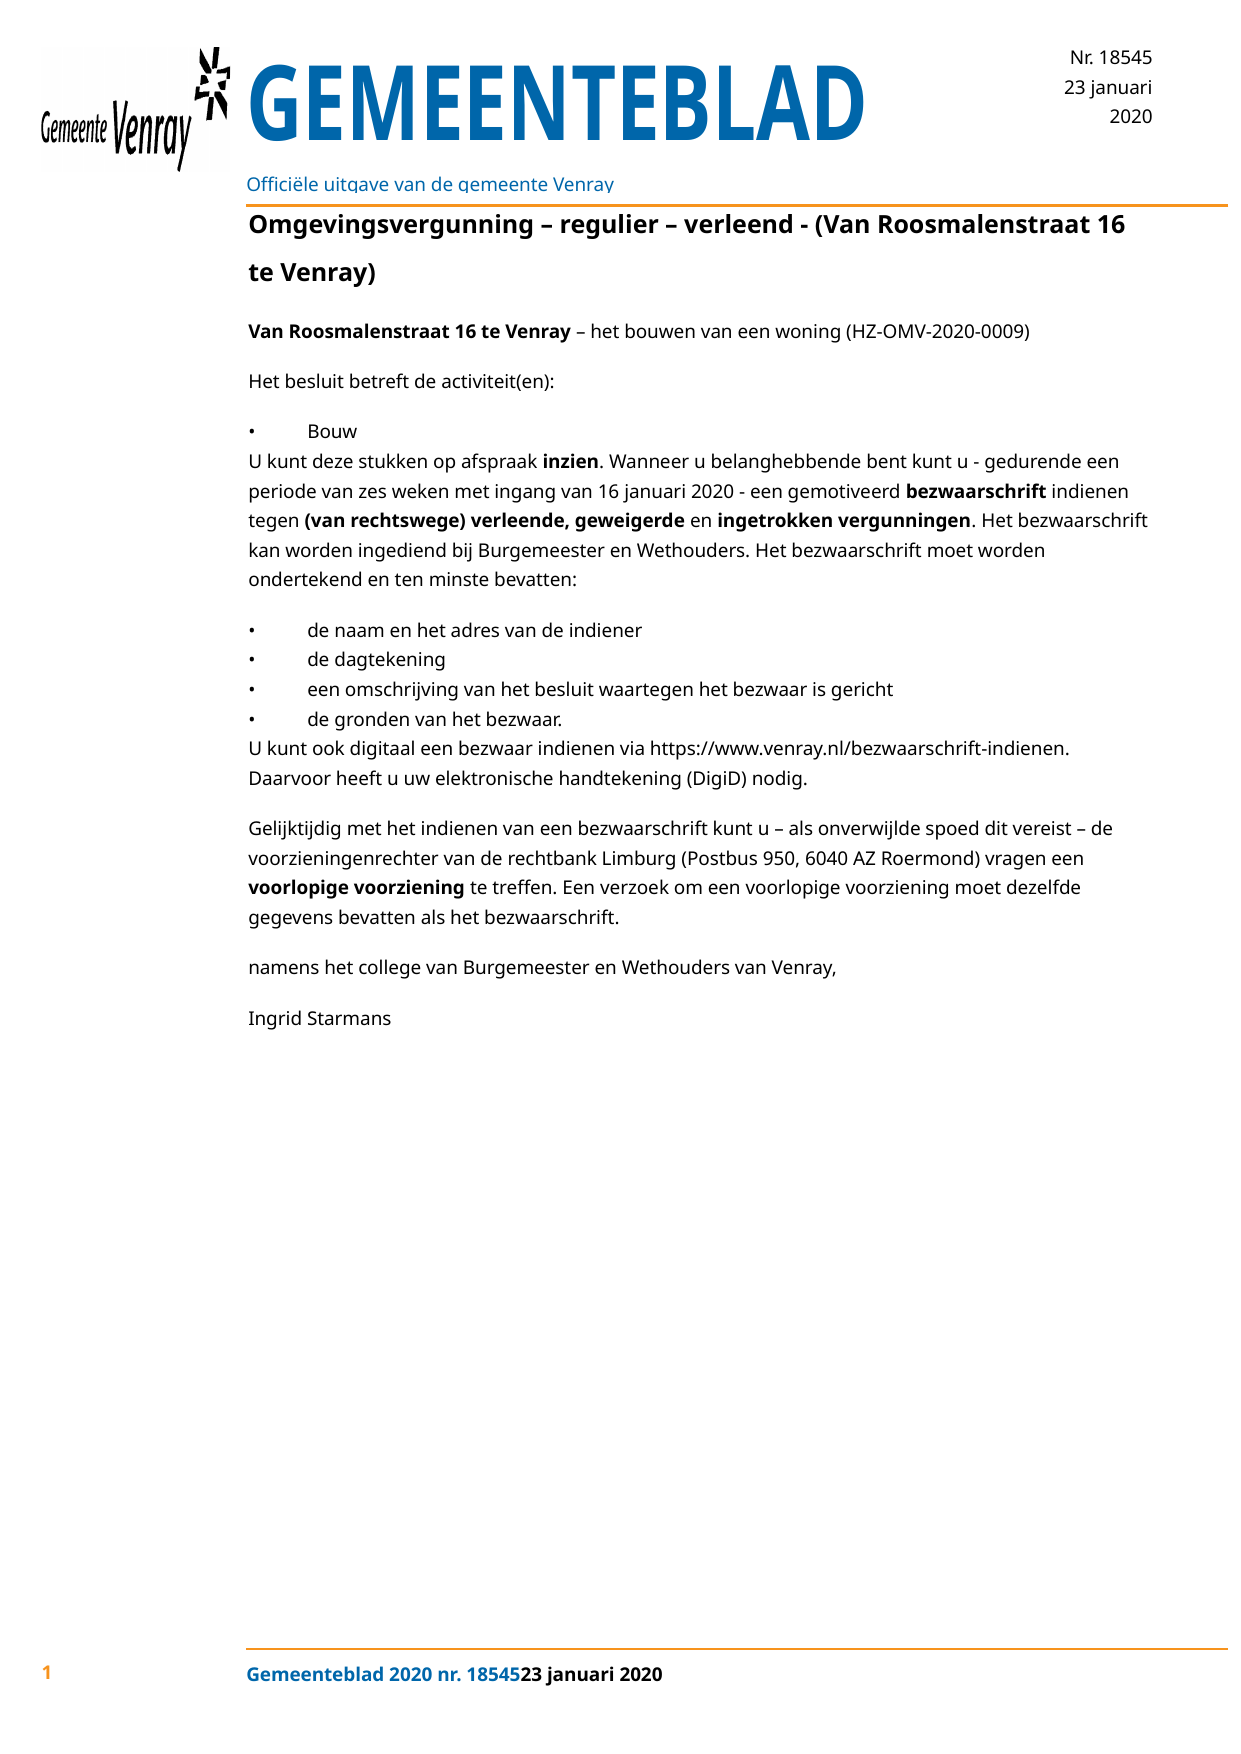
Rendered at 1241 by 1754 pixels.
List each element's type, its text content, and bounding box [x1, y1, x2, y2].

list de naam en het adres van de indiener [248, 617, 1152, 643]
text namens het college van Burgemeester en Wethouders van Venray, [248, 954, 1152, 980]
text Ingrid Starmans [248, 1005, 1152, 1031]
list een omschrijving van het besluit waartegen het bezwaar is gericht [248, 676, 1152, 702]
picture [41, 47, 231, 172]
text Omgevingsvergunning – regulier – verleend - (Van Roosmalenstraat 16 te Venray) [248, 207, 1152, 288]
text Gelijktijdig met het indienen van een bezwaarschrift kunt u – als onverwijlde spoed dit vereist – de voorzieningenrechter van de rechtbank Limburg (Postbus 950, 6040 AZ Roermond) vragen een voorlopige voorziening te treffen. Een verzoek om een voorlopige voorziening moet dezelfde gegevens bevatten als het bezwaarschrift. [248, 815, 1152, 930]
text Van Roosmalenstraat 16 te Venray – het bouwen van een woning (HZ-OMV-2020-0009) [248, 318, 1152, 344]
text U kunt ook digitaal een bezwaar indienen via https://www.venray.nl/bezwaarschrift-indienen. Daarvoor heeft u uw elektronische handtekening (DigiD) nodig. [248, 735, 1152, 791]
list de dagtekening [248, 647, 1152, 672]
list de gronden van het bezwaar. [248, 706, 1152, 732]
list Bouw [248, 419, 1152, 444]
text U kunt deze stukken op afspraak inzien. Wanneer u belanghebbende bent kunt u - gedurende een periode van zes weken met ingang van 16 januari 2020 - een gemotiveerd bezwaarschrift indienen tegen (van rechtswege) verleende, geweigerde en ingetrokken vergunningen. Het bezwaarschrift kan worden ingediend bij Burgemeester en Wethouders. Het bezwaarschrift moet worden ondertekend en ten minste bevatten: [248, 448, 1152, 592]
text Het besluit betreft de activiteit(en): [248, 368, 1152, 394]
